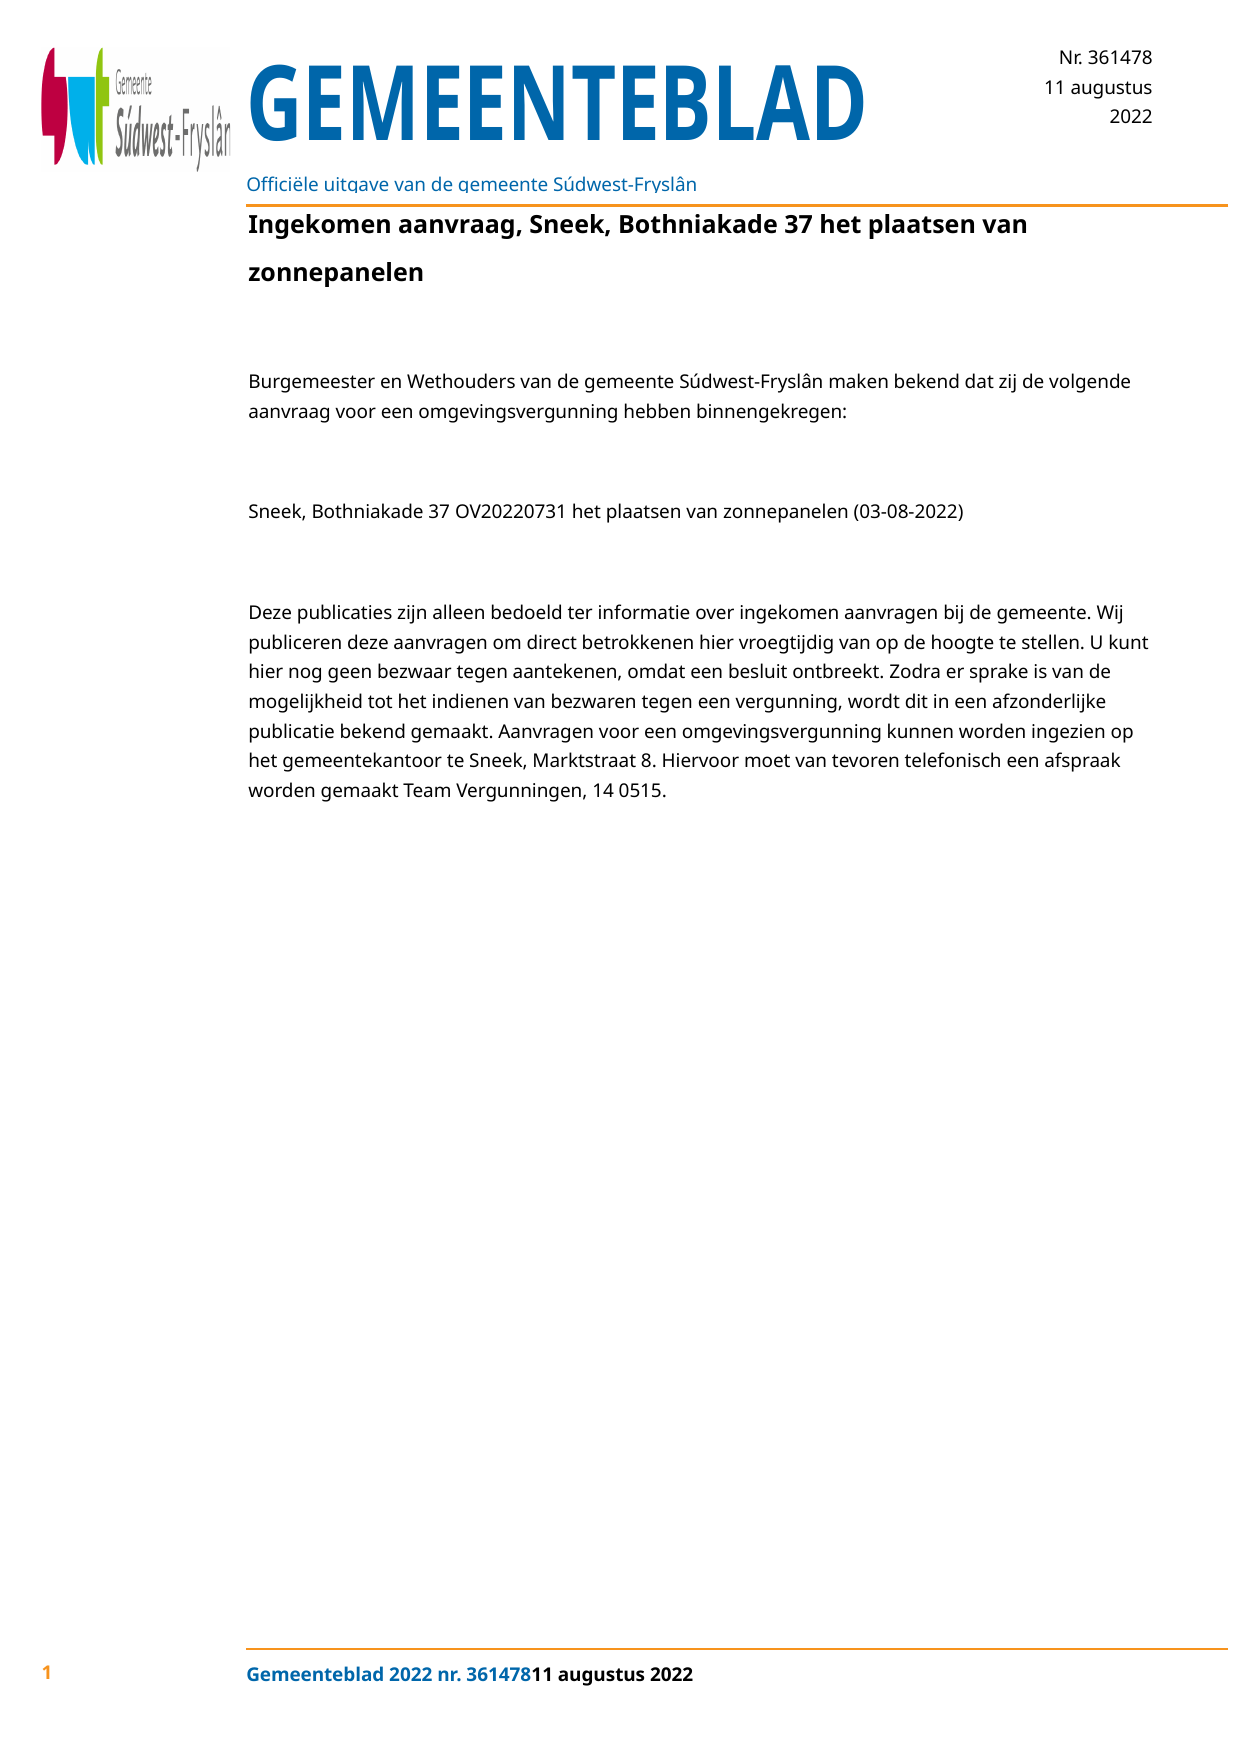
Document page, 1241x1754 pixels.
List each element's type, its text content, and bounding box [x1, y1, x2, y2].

text Burgemeester en Wethouders van de gemeente Súdwest-Fryslân maken bekend dat zij de volgende aanvraag voor een omgevingsvergunning hebben binnengekregen: [248, 368, 1152, 424]
text Sneek, Bothniakade 37 OV20220731 het plaatsen van zonnepanelen (03-08-2022) [248, 499, 1152, 524]
text Deze publicaties zijn alleen bedoeld ter informatie over ingekomen aanvragen bij de gemeente. Wij publiceren deze aanvragen om direct betrokkenen hier vroegtijdig van op de hoogte te stellen. U kunt hier nog geen bezwaar tegen aantekenen, omdat een besluit ontbreekt. Zodra er sprake is van de mogelijkheid tot het indienen van bezwaren tegen een vergunning, wordt dit in een afzonderlijke publicatie bekend gemaakt. Aanvragen voor een omgevingsvergunning kunnen worden ingezien op het gemeentekantoor te Sneek, Marktstraat 8. Hiervoor moet van tevoren telefonisch een afspraak worden gemaakt Team Vergunningen, 14 0515. [248, 599, 1152, 803]
text Ingekomen aanvraag, Sneek, Bothniakade 37 het plaatsen van zonnepanelen [248, 207, 1152, 288]
picture [41, 47, 231, 172]
